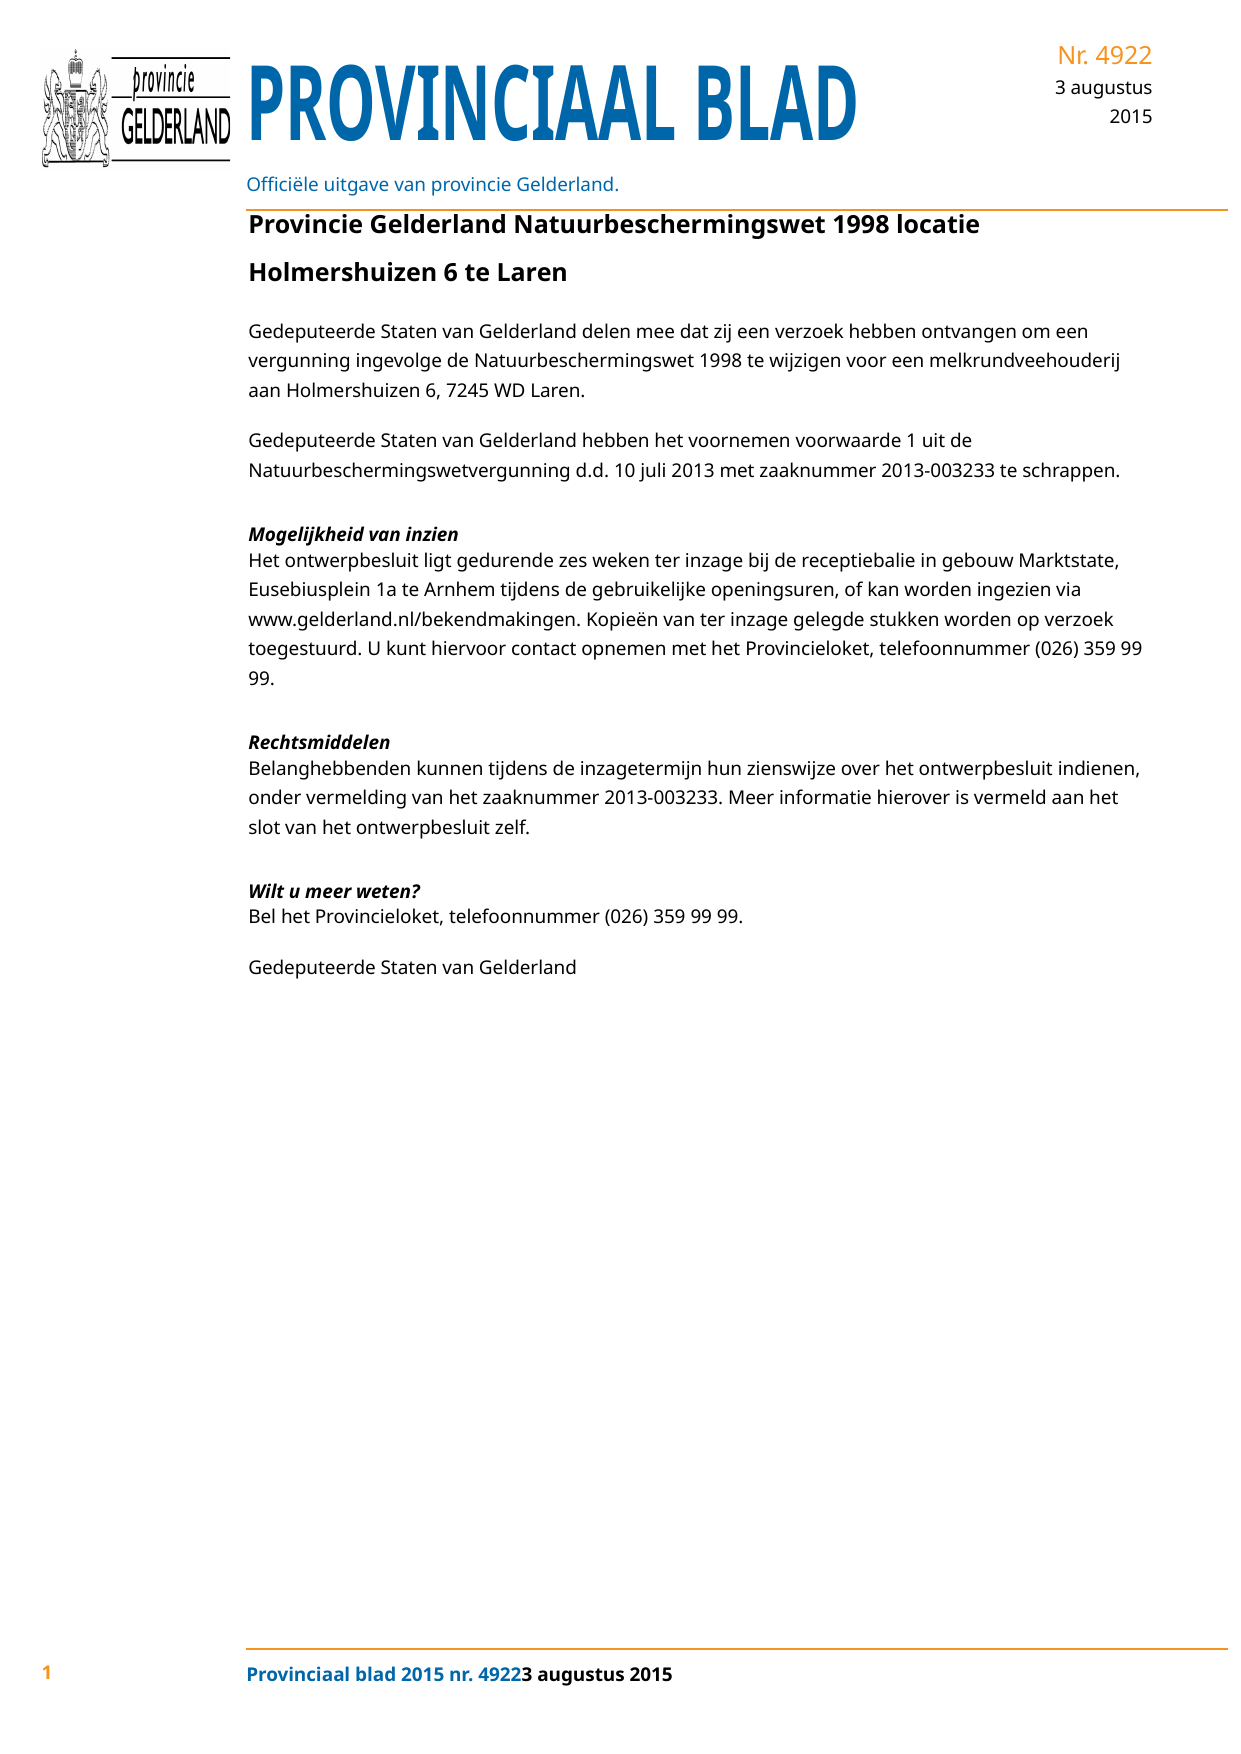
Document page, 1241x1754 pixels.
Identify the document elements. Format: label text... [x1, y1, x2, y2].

text Gedeputeerde Staten van Gelderland [248, 954, 1152, 980]
text Mogelijkheid van inzien [248, 521, 1152, 547]
text Provincie Gelderland Natuurbeschermingswet 1998 locatie Holmershuizen 6 te Laren [248, 211, 1152, 288]
text Het ontwerpbesluit ligt gedurende zes weken ter inzage bij de receptiebalie in gebouw Marktstate, Eusebiusplein 1a te Arnhem tijdens de gebruikelijke openingsuren, of kan worden ingezien via www.gelderland.nl/bekendmakingen. Kopieën van ter inzage gelegde stukken worden op verzoek toegestuurd. U kunt hiervoor contact opnemen met het Provincieloket, telefoonnummer (026) 359 99 99. [248, 547, 1152, 691]
text Rechtsmiddelen [248, 729, 1152, 755]
text Gedeputeerde Staten van Gelderland hebben het voornemen voorwaarde 1 uit de Natuurbeschermingswetvergunning d.d. 10 juli 2013 met zaaknummer 2013-003233 te schrappen. [248, 427, 1152, 483]
text Gedeputeerde Staten van Gelderland delen mee dat zij een verzoek hebben ontvangen om een vergunning ingevolge de Natuurbeschermingswet 1998 te wijzigen voor een melkrundveehouderij aan Holmershuizen 6, 7245 WD Laren. [248, 318, 1152, 403]
text Belanghebbenden kunnen tijdens de inzagetermijn hun zienswijze over het ontwerpbesluit indienen, onder vermelding van het zaaknummer 2013-003233. Meer informatie hierover is vermeld aan het slot van het ontwerpbesluit zelf. [248, 755, 1152, 840]
text Wilt u meer weten? [248, 878, 1152, 904]
text Bel het Provincieloket, telefoonnummer (026) 359 99 99. [248, 904, 1152, 929]
picture [41, 47, 231, 172]
